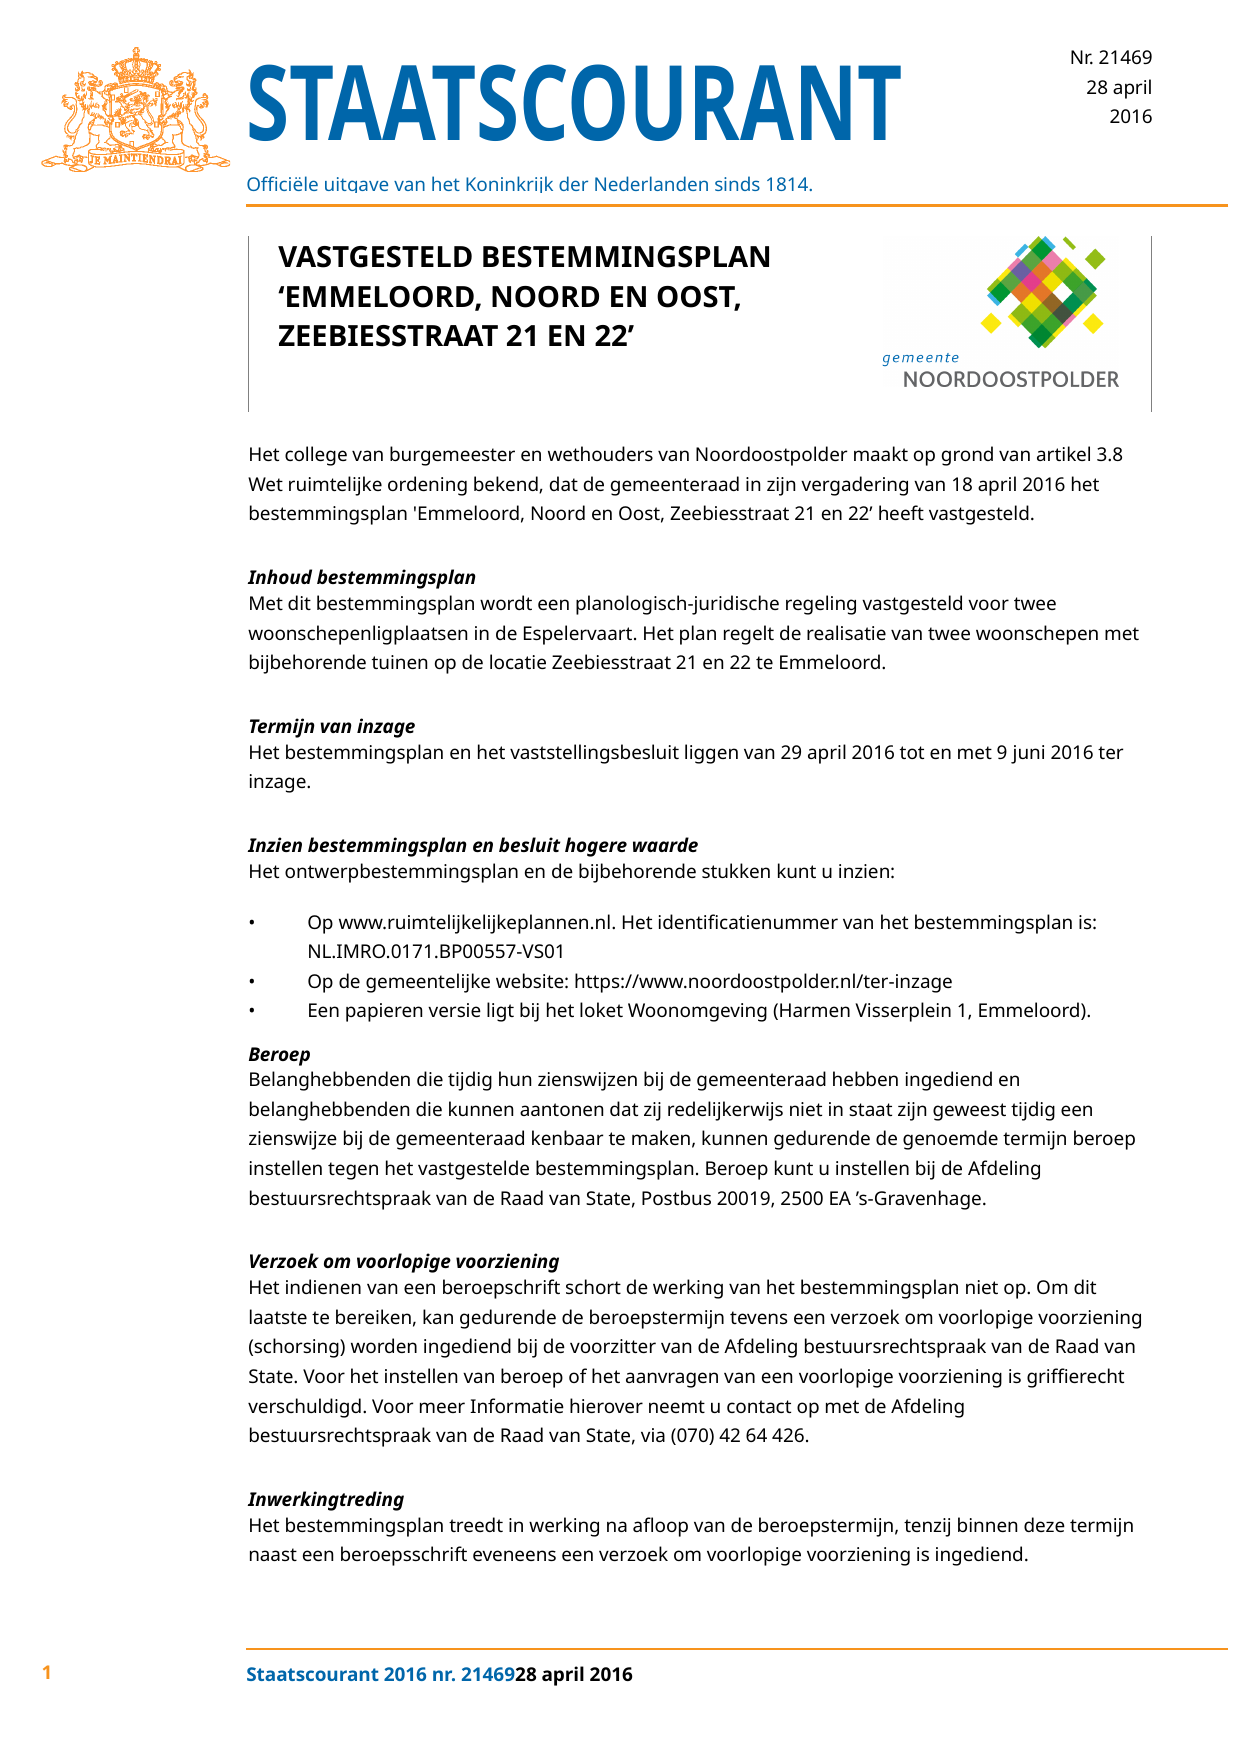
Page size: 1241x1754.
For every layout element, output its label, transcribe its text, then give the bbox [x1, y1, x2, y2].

text Het ontwerpbestemmingsplan en de bijbehorende stukken kunt u inzien: [248, 858, 1152, 884]
text Het bestemmingsplan en het vaststellingsbesluit liggen van 29 april 2016 tot en met 9 juni 2016 ter inzage. [248, 739, 1152, 794]
picture [882, 236, 1119, 387]
text Het college van burgemeester en wethouders van Noordoostpolder maakt op grond van artikel 3.8 Wet ruimtelijke ordening bekend, dat de gemeenteraad in zijn vergadering van 18 april 2016 het bestemmingsplan 'Emmeloord, Noord en Oost, Zeebiesstraat 21 en 22’ heeft vastgesteld. [248, 441, 1152, 526]
picture [41, 47, 231, 172]
list Op www.ruimtelijkelijkeplannen.nl. Het identificatienummer van het bestemmingsplan is: NL.IMRO.0171.BP00557-VS01 [248, 909, 1152, 964]
text Verzoek om voorlopige voorziening [248, 1249, 1152, 1274]
text Met dit bestemmingsplan wordt een planologisch-juridische regeling vastgesteld voor twee woonschepenligplaatsen in de Espelervaart. Het plan regelt de realisatie van twee woonschepen met bijbehorende tuinen op de locatie Zeebiesstraat 21 en 22 te Emmeloord. [248, 590, 1152, 675]
list Op de gemeentelijke website: https://www.noordoostpolder.nl/ter-inzage [248, 968, 1152, 994]
text Beroep [248, 1041, 1152, 1066]
text Het bestemmingsplan treedt in werking na afloop van de beroepstermijn, tenzij binnen deze termijn naast een beroepsschrift eveneens een verzoek om voorlopige voorziening is ingediend. [248, 1512, 1152, 1567]
text Termijn van inzage [248, 713, 1152, 739]
list Een papieren versie ligt bij het loket Woonomgeving (Harmen Visserplein 1, Emmeloord). [248, 998, 1152, 1023]
text Inhoud bestemmingsplan [248, 564, 1152, 590]
text Inwerkingtreding [248, 1486, 1152, 1512]
text Inzien bestemmingsplan en besluit hogere waarde [248, 833, 1152, 858]
table_header [850, 236, 1151, 412]
text Het indienen van een beroepschrift schort de werking van het bestemmingsplan niet op. Om dit laatste te bereiken, kan gedurende de beroepstermijn tevens een verzoek om voorlopige voorziening (schorsing) worden ingediend bij de voorzitter van de Afdeling bestuursrechtspraak van de Raad van State. Voor het instellen van beroep of het aanvragen van een voorlopige voorziening is griffierecht verschuldigd. Voor meer Informatie hierover neemt u contact op met de Afdeling bestuursrechtspraak van de Raad van State, via (070) 42 64 426. [248, 1274, 1152, 1448]
table_header VASTGESTELD BESTEMMINGSPLAN ‘EMMELOORD, NOORD EN OOST, ZEEBIESSTRAAT 21 EN 22’ [249, 236, 850, 412]
text Belanghebbenden die tijdig hun zienswijzen bij de gemeenteraad hebben ingediend en belanghebbenden die kunnen aantonen dat zij redelijkerwijs niet in staat zijn geweest tijdig een zienswijze bij de gemeenteraad kenbaar te maken, kunnen gedurende de genoemde termijn beroep instellen tegen het vastgestelde bestemmingsplan. Beroep kunt u instellen bij de Afdeling bestuursrechtspraak van de Raad van State, Postbus 20019, 2500 EA ’s-Gravenhage. [248, 1066, 1152, 1211]
